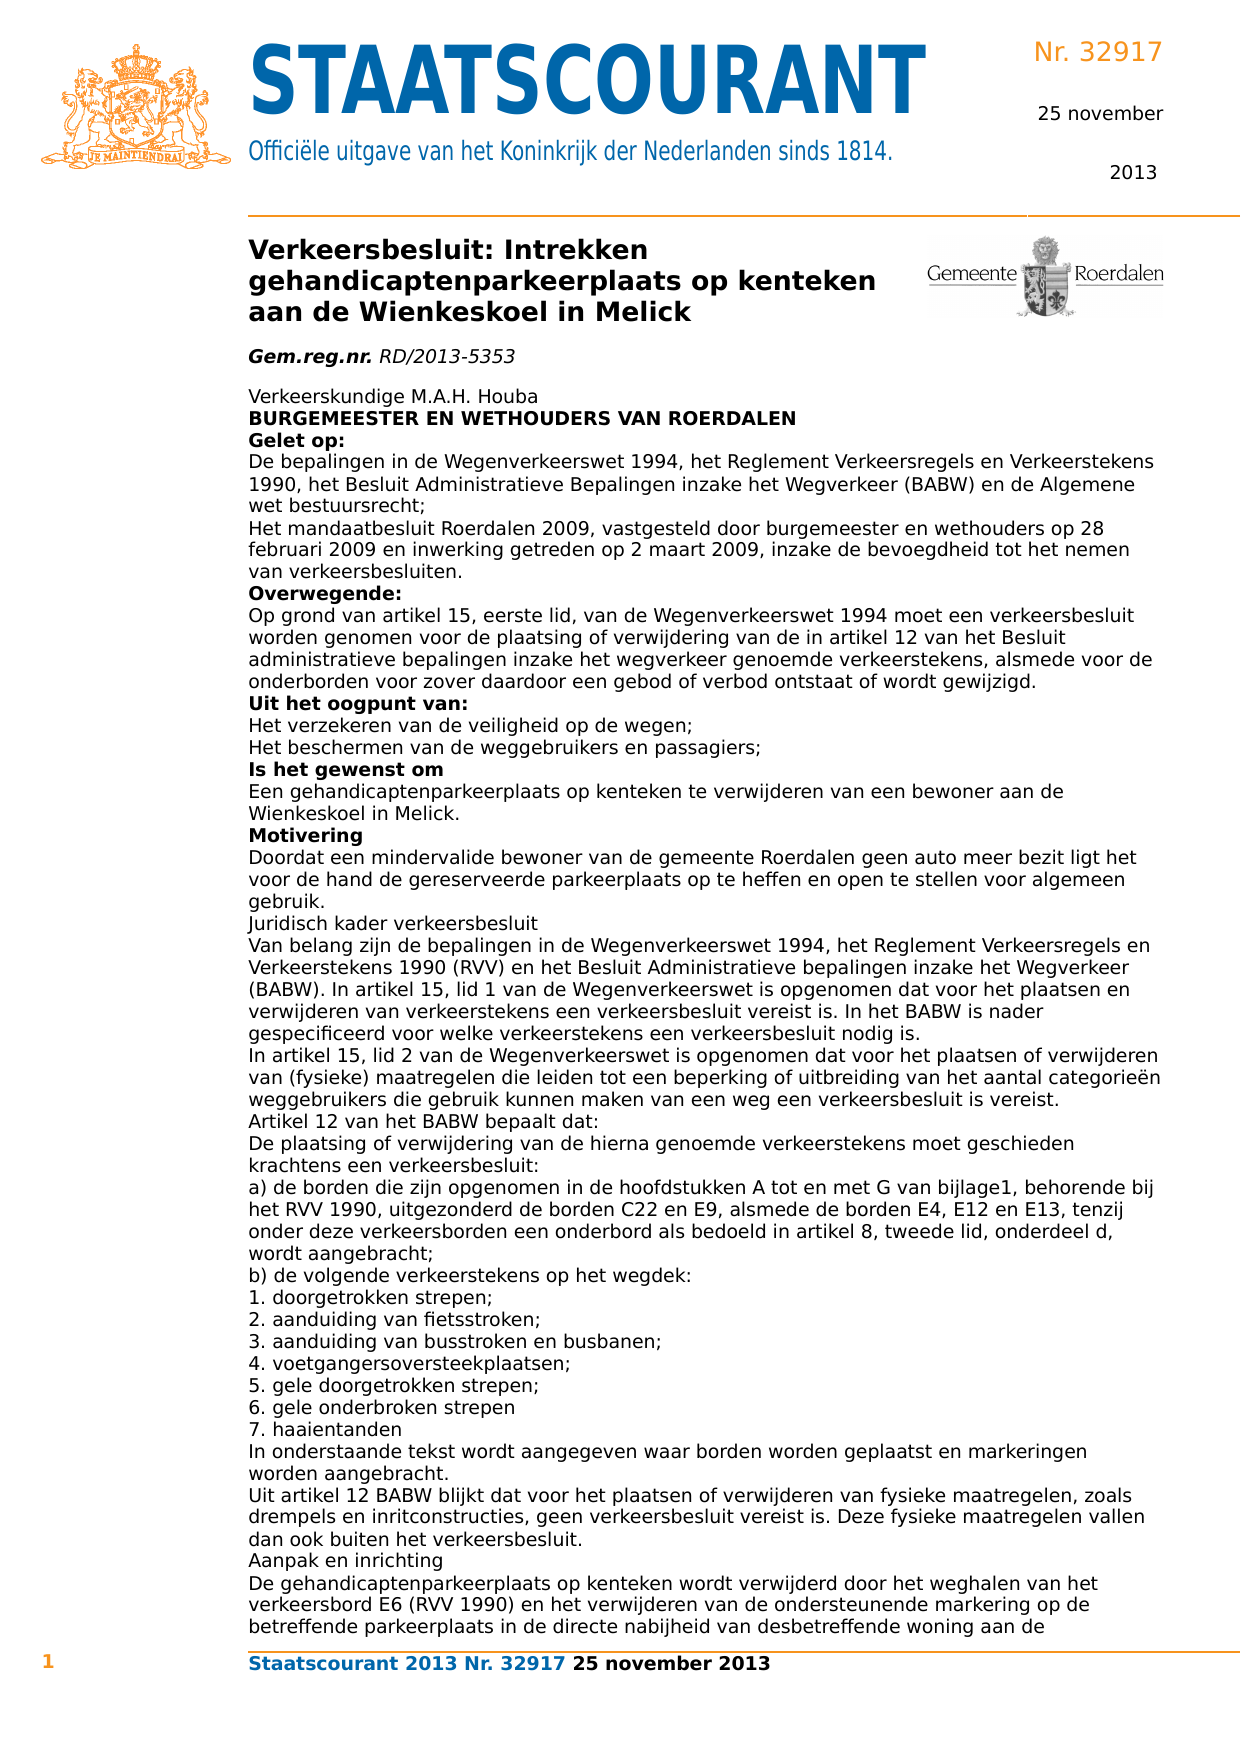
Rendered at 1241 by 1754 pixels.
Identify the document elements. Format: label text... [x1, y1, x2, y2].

picture [41, 44, 231, 169]
text Is het gewenst om [248, 759, 1163, 781]
subtitle Verkeersbesluit: Intrekken gehandicaptenparkeerplaats op kenteken aan de Wienkeskoel in Melick [248, 235, 1163, 328]
text In artikel 15, lid 2 van de Wegenverkeerswet is opgenomen dat voor het plaatsen of verwijderen van (fysieke) maatregelen die leiden tot een beperking of uitbreiding van het aantal categorieën weggebruikers die gebruik kunnen maken van een weg een verkeersbesluit is vereist. [248, 1045, 1163, 1111]
text 1. doorgetrokken strepen; [248, 1287, 1163, 1309]
text 5. gele doorgetrokken strepen; [248, 1374, 1163, 1397]
text Van belang zijn de bepalingen in de Wegenverkeerswet 1994, het Reglement Verkeersregels en Verkeerstekens 1990 (RVV) en het Besluit Administratieve bepalingen inzake het Wegverkeer (BABW). In artikel 15, lid 1 van de Wegenverkeerswet is opgenomen dat voor het plaatsen en verwijderen van verkeerstekens een verkeersbesluit vereist is. In het BABW is nader gespecificeerd voor welke verkeerstekens een verkeersbesluit nodig is. [248, 935, 1163, 1045]
text Uit het oogpunt van: [248, 693, 1163, 715]
text De bepalingen in de Wegenverkeerswet 1994, het Reglement Verkeersregels en Verkeerstekens 1990, het Besluit Administratieve Bepalingen inzake het Wegverkeer (BABW) en de Algemene wet bestuursrecht; [248, 451, 1163, 517]
subtitle BURGEMEESTER EN WETHOUDERS VAN ROERDALEN [248, 407, 1163, 429]
text 2. aanduiding van fietsstroken; [248, 1309, 1163, 1331]
text 3. aanduiding van busstroken en busbanen; [248, 1331, 1163, 1353]
picture [927, 235, 1164, 318]
text Doordat een mindervalide bewoner van de gemeente Roerdalen geen auto meer bezit ligt het voor de hand de gereserveerde parkeerplaats op te heffen en open te stellen voor algemeen gebruik. [248, 847, 1163, 913]
text Juridisch kader verkeersbesluit [248, 913, 1163, 935]
text De plaatsing of verwijdering van de hierna genoemde verkeerstekens moet geschieden krachtens een verkeersbesluit: [248, 1133, 1163, 1177]
text Op grond van artikel 15, eerste lid, van de Wegenverkeerswet 1994 moet een verkeersbesluit worden genomen voor de plaatsing of verwijdering van de in artikel 12 van het Besluit administratieve bepalingen inzake het wegverkeer genoemde verkeerstekens, alsmede voor de onderborden voor zover daardoor een gebod of verbod ontstaat of wordt gewijzigd. [248, 605, 1163, 693]
text 7. haaientanden [248, 1418, 1163, 1441]
text Het mandaatbesluit Roerdalen 2009, vastgesteld door burgemeester en wethouders op 28 februari 2009 en inwerking getreden op 2 maart 2009, inzake de bevoegdheid tot het nemen van verkeersbesluiten. [248, 517, 1163, 583]
text Motivering [248, 825, 1163, 847]
text b) de volgende verkeerstekens op het wegdek: [248, 1265, 1163, 1287]
text 4. voetgangersoversteekplaatsen; [248, 1353, 1163, 1374]
text Aanpak en inrichting [248, 1550, 1163, 1572]
text Het verzekeren van de veiligheid op de wegen; [248, 715, 1163, 737]
text Overwegende: [248, 583, 1163, 605]
text Verkeerskundige M.A.H. Houba [248, 386, 1163, 407]
text Gelet op: [248, 429, 1163, 451]
text 6. gele onderbroken strepen [248, 1397, 1163, 1418]
text In onderstaande tekst wordt aangegeven waar borden worden geplaatst en markeringen worden aangebracht. [248, 1441, 1163, 1484]
text Uit artikel 12 BABW blijkt dat voor het plaatsen of verwijderen van fysieke maatregelen, zoals drempels en inritconstructies, geen verkeersbesluit vereist is. Deze fysieke maatregelen vallen dan ook buiten het verkeersbesluit. [248, 1484, 1163, 1550]
text Het beschermen van de weggebruikers en passagiers; [248, 737, 1163, 759]
text Artikel 12 van het BABW bepaalt dat: [248, 1111, 1163, 1133]
text a) de borden die zijn opgenomen in de hoofdstukken A tot en met G van bijlage1, behorende bij het RVV 1990, uitgezonderd de borden C22 en E9, alsmede de borden E4, E12 en E13, tenzij onder deze verkeersborden een onderbord als bedoeld in artikel 8, tweede lid, onderdeel d, wordt aangebracht; [248, 1177, 1163, 1265]
text Gem.reg.nr. RD/2013-5353 [248, 346, 1163, 368]
text Een gehandicaptenparkeerplaats op kenteken te verwijderen van een bewoner aan de Wienkeskoel in Melick. [248, 781, 1163, 825]
text De gehandicaptenparkeerplaats op kenteken wordt verwijderd door het weghalen van het verkeersbord E6 (RVV 1990) en het verwijderen van de ondersteunende markering op de betreffende parkeerplaats in de directe nabijheid van desbetreffende woning aan de [248, 1572, 1163, 1638]
